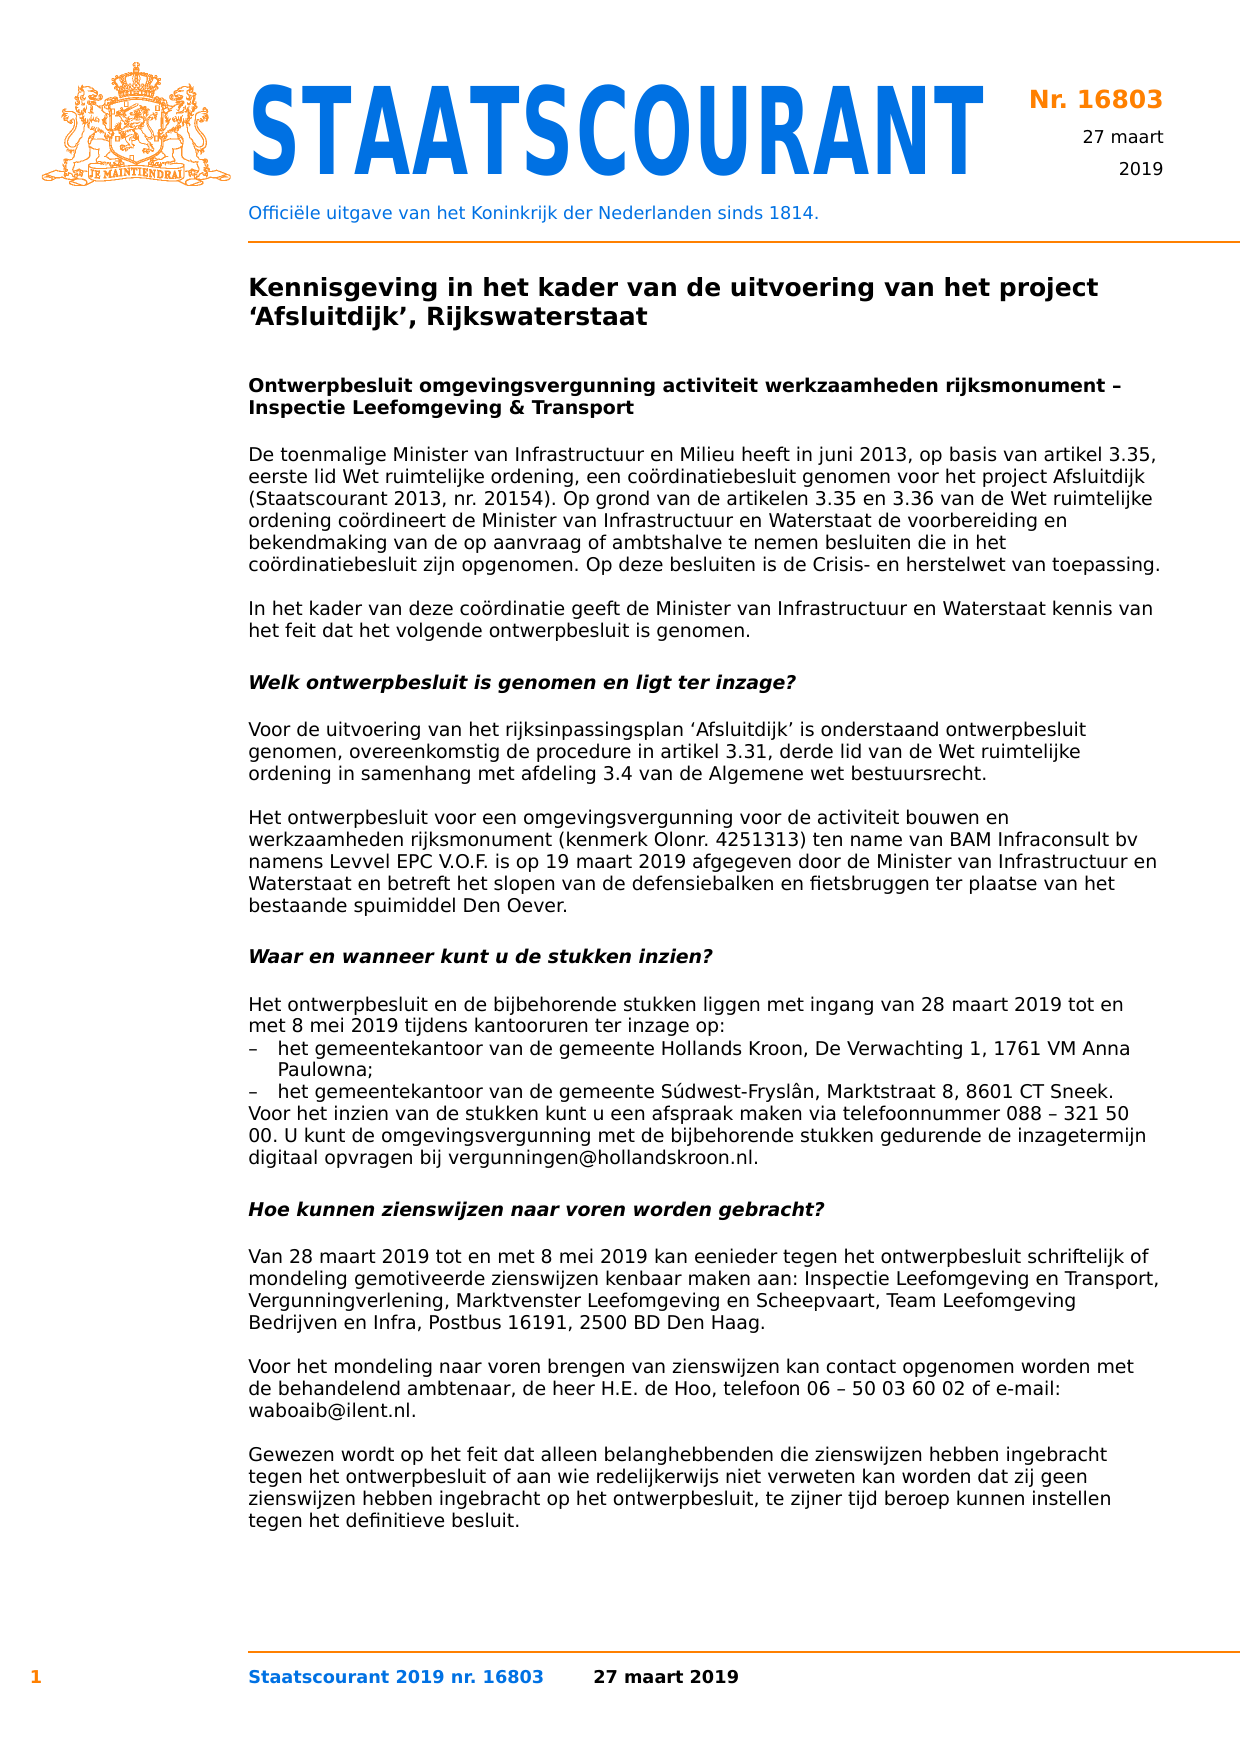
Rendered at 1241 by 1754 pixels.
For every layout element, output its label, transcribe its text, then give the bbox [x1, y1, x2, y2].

text Voor het mondeling naar voren brengen van zienswijzen kan contact opgenomen worden met de behandelend ambtenaar, de heer H.E. de Hoo, telefoon 06 – 50 03 60 02 of e-mail: waboaib@ilent.nl. [248, 1356, 1163, 1422]
table_cell 27 maart [998, 121, 1240, 153]
subtitle Ontwerpbesluit omgevingsvergunning activiteit werkzaamheden rijksmonument – Inspectie Leefomgeving & Transport [248, 375, 1163, 419]
table_cell Officiële uitgave van het Koninkrijk der Nederlanden sinds 1814. [248, 203, 1240, 241]
text – het gemeentekantoor van de gemeente Hollands Kroon, De Verwachting 1, 1761 VM Anna Paulowna; [248, 1037, 1163, 1081]
subtitle Welk ontwerpbesluit is genomen en ligt ter inzage? [248, 672, 1163, 694]
text Voor het inzien van de stukken kunt u een afspraak maken via telefoonnummer 088 – 321 50 00. U kunt de omgevingsvergunning met de bijbehorende stukken gedurende de inzagetermijn digitaal opvragen bij vergunningen@hollandskroon.nl. [248, 1103, 1163, 1169]
text – het gemeentekantoor van de gemeente Súdwest-Fryslân, Marktstraat 8, 8601 CT Sneek. [248, 1081, 1163, 1103]
table_header Nr. 16803 [998, 62, 1240, 121]
text Het ontwerpbesluit en de bijbehorende stukken liggen met ingang van 28 maart 2019 tot en met 8 mei 2019 tijdens kantooruren ter inzage op: [248, 993, 1163, 1037]
text In het kader van deze coördinatie geeft de Minister van Infrastructuur en Waterstaat kennis van het feit dat het volgende ontwerpbesluit is genomen. [248, 598, 1163, 642]
text Het ontwerpbesluit voor een omgevingsvergunning voor de activiteit bouwen en werkzaamheden rijksmonument (kenmerk Olonr. 4251313) ten name van BAM Infraconsult bv namens Levvel EPC V.O.F. is op 19 maart 2019 afgegeven door de Minister van Infrastructuur en Waterstaat en betreft het slopen van de defensiebalken en fietsbruggen ter plaatse van het bestaande spuimiddel Den Oever. [248, 807, 1163, 916]
subtitle Hoe kunnen zienswijzen naar voren worden gebracht? [248, 1199, 1163, 1221]
text Van 28 maart 2019 tot en met 8 mei 2019 kan eenieder tegen het ontwerpbesluit schriftelijk of mondeling gemotiveerde zienswijzen kenbaar maken aan: Inspectie Leefomgeving en Transport, Vergunningverlening, Marktvenster Leefomgeving en Scheepvaart, Team Leefomgeving Bedrijven en Infra, Postbus 16191, 2500 BD Den Haag. [248, 1246, 1163, 1334]
text Gewezen wordt op het feit dat alleen belanghebbenden die zienswijzen hebben ingebracht tegen het ontwerpbesluit of aan wie redelijkerwijs niet verweten kan worden dat zij geen zienswijzen hebben ingebracht op het ontwerpbesluit, te zijner tijd beroep kunnen instellen tegen het definitieve besluit. [248, 1444, 1163, 1532]
subtitle Waar en wanneer kunt u de stukken inzien? [248, 946, 1163, 968]
table_cell 2019 [998, 153, 1240, 203]
table_header STAATSCOURANT [248, 62, 998, 203]
text De toenmalige Minister van Infrastructuur en Milieu heeft in juni 2013, op basis van artikel 3.35, eerste lid Wet ruimtelijke ordening, een coördinatiebesluit genomen voor het project Afsluitdijk (Staatscourant 2013, nr. 20154). Op grond van de artikelen 3.35 en 3.36 van de Wet ruimtelijke ordening coördineert de Minister van Infrastructuur en Waterstaat de voorbereiding en bekendmaking van de op aanvraag of ambtshalve te nemen besluiten die in het coördinatiebesluit zijn opgenomen. Op deze besluiten is de Crisis- en herstelwet van toepassing. [248, 444, 1163, 576]
text Voor de uitvoering van het rijksinpassingsplan ‘Afsluitdijk’ is onderstaand ontwerpbesluit genomen, overeenkomstig de procedure in artikel 3.31, derde lid van de Wet ruimtelijke ordening in samenhang met afdeling 3.4 van de Algemene wet bestuursrecht. [248, 719, 1163, 785]
picture [41, 62, 231, 186]
subtitle Kennisgeving in het kader van de uitvoering van het project ‘Afsluitdijk’, Rijkswaterstaat [248, 273, 1163, 331]
table_header [25, 62, 248, 241]
